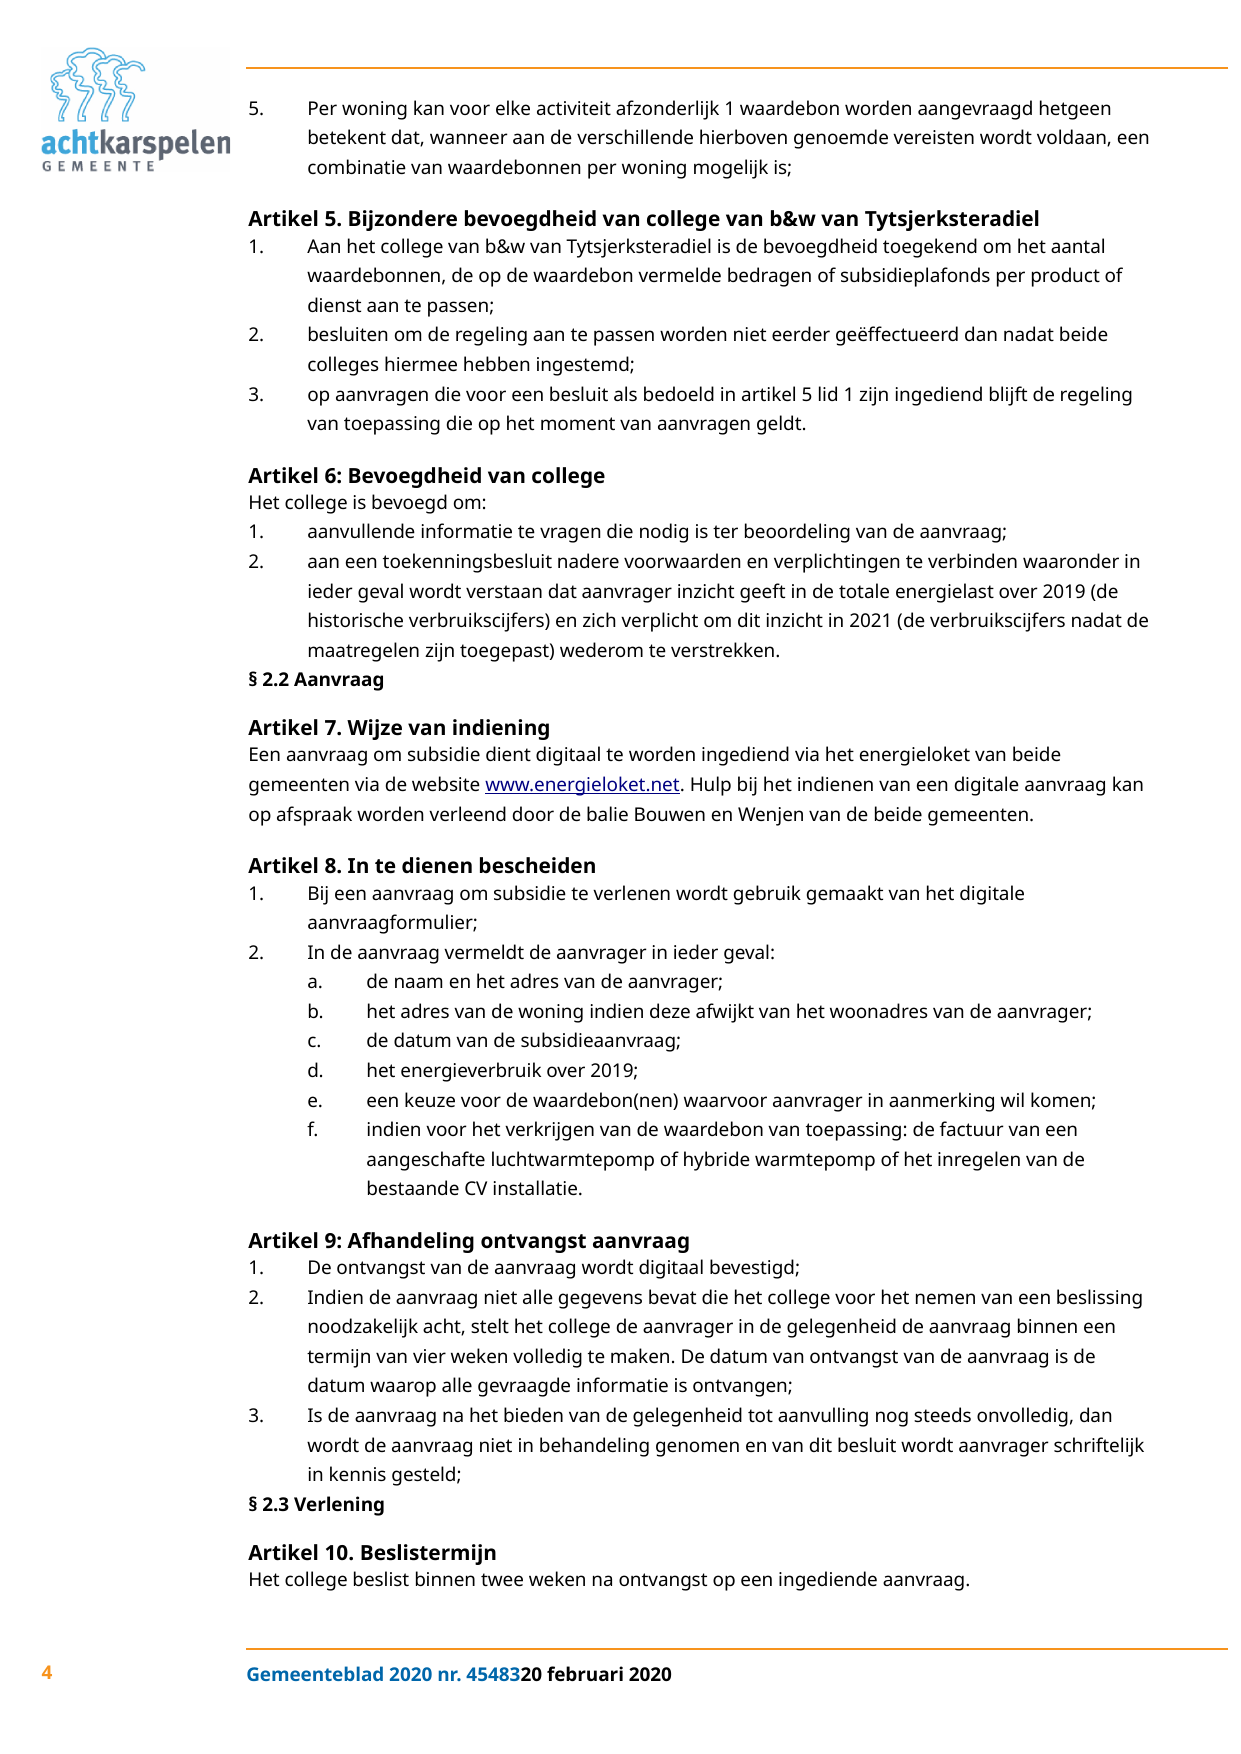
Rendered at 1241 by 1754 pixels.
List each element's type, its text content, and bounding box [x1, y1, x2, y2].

list op aanvragen die voor een besluit als bedoeld in artikel 5 lid 1 zijn ingediend blijft de regeling van toepassing die op het moment van aanvragen geldt. [248, 381, 1152, 436]
text § 2.3 Verlening [248, 1491, 1152, 1517]
list Aan het college van b&w van Tytsjerksteradiel is de bevoegdheid toegekend om het aantal waardebonnen, de op de waardebon vermelde bedragen of subsidieplafonds per product of dienst aan te passen; [248, 233, 1152, 318]
text Artikel 9: Afhandeling ontvangst aanvraag [248, 1226, 1152, 1254]
text Artikel 10. Beslistermijn [248, 1538, 1152, 1566]
text Het college beslist binnen twee weken na ontvangst op een ingediende aanvraag. [248, 1566, 1152, 1592]
list Bij een aanvraag om subsidie te verlenen wordt gebruik gemaakt van het digitale aanvraagformulier; [248, 880, 1152, 935]
list het adres van de woning indien deze afwijkt van het woonadres van de aanvrager; [307, 998, 1152, 1024]
list Is de aanvraag na het bieden van de gelegenheid tot aanvulling nog steeds onvolledig, dan wordt de aanvraag niet in behandeling genomen en van dit besluit wordt aanvrager schriftelijk in kennis gesteld; [248, 1402, 1152, 1487]
list De ontvangst van de aanvraag wordt digitaal bevestigd; [248, 1254, 1152, 1280]
list de naam en het adres van de aanvrager; [307, 968, 1152, 994]
list besluiten om de regeling aan te passen worden niet eerder geëffectueerd dan nadat beide colleges hiermee hebben ingestemd; [248, 322, 1152, 377]
list aan een toekenningsbesluit nadere voorwaarden en verplichtingen te verbinden waaronder in ieder geval wordt verstaan dat aanvrager inzicht geeft in de totale energielast over 2019 (de historische verbruikscijfers) en zich verplicht om dit inzicht in 2021 (de verbruikscijfers nadat de maatregelen zijn toegepast) wederom te verstrekken. [248, 548, 1152, 663]
list de datum van de subsidieaanvraag; [307, 1028, 1152, 1053]
list aanvullende informatie te vragen die nodig is ter beoordeling van de aanvraag; [248, 519, 1152, 544]
text Artikel 7. Wijze van indiening [248, 713, 1152, 742]
list Per woning kan voor elke activiteit afzonderlijk 1 waardebon worden aangevraagd hetgeen betekent dat, wanneer aan de verschillende hierboven genoemde vereisten wordt voldaan, een combinatie van waardebonnen per woning mogelijk is; [248, 95, 1152, 180]
list het energieverbruik over 2019; [307, 1057, 1152, 1083]
picture [41, 47, 231, 172]
list een keuze voor de waardebon(nen) waarvoor aanvrager in aanmerking wil komen; [307, 1087, 1152, 1112]
list Indien de aanvraag niet alle gegevens bevat die het college voor het nemen van een beslissing noodzakelijk acht, stelt het college de aanvrager in de gelegenheid de aanvraag binnen een termijn van vier weken volledig te maken. De datum van ontvangst van de aanvraag is de datum waarop alle gevraagde informatie is ontvangen; [248, 1284, 1152, 1398]
list indien voor het verkrijgen van de waardebon van toepassing: de factuur van een aangeschafte luchtwarmtepomp of hybride warmtepomp of het inregelen van de bestaande CV installatie. [307, 1116, 1152, 1201]
text Een aanvraag om subsidie dient digitaal te worden ingediend via het energieloket van beide gemeenten via de website www.energieloket.net. Hulp bij het indienen van een digitale aanvraag kan op afspraak worden verleend door de balie Bouwen en Wenjen van de beide gemeenten. [248, 742, 1152, 827]
text Artikel 8. In te dienen bescheiden [248, 851, 1152, 880]
text Het college is bevoegd om: [248, 489, 1152, 515]
list In de aanvraag vermeldt de aanvrager in ieder geval: [248, 939, 1152, 964]
text Artikel 6: Bevoegdheid van college [248, 461, 1152, 489]
text § 2.2 Aanvraag [248, 667, 1152, 692]
text Artikel 5. Bijzondere bevoegdheid van college van b&w van Tytsjerksteradiel [248, 204, 1152, 233]
